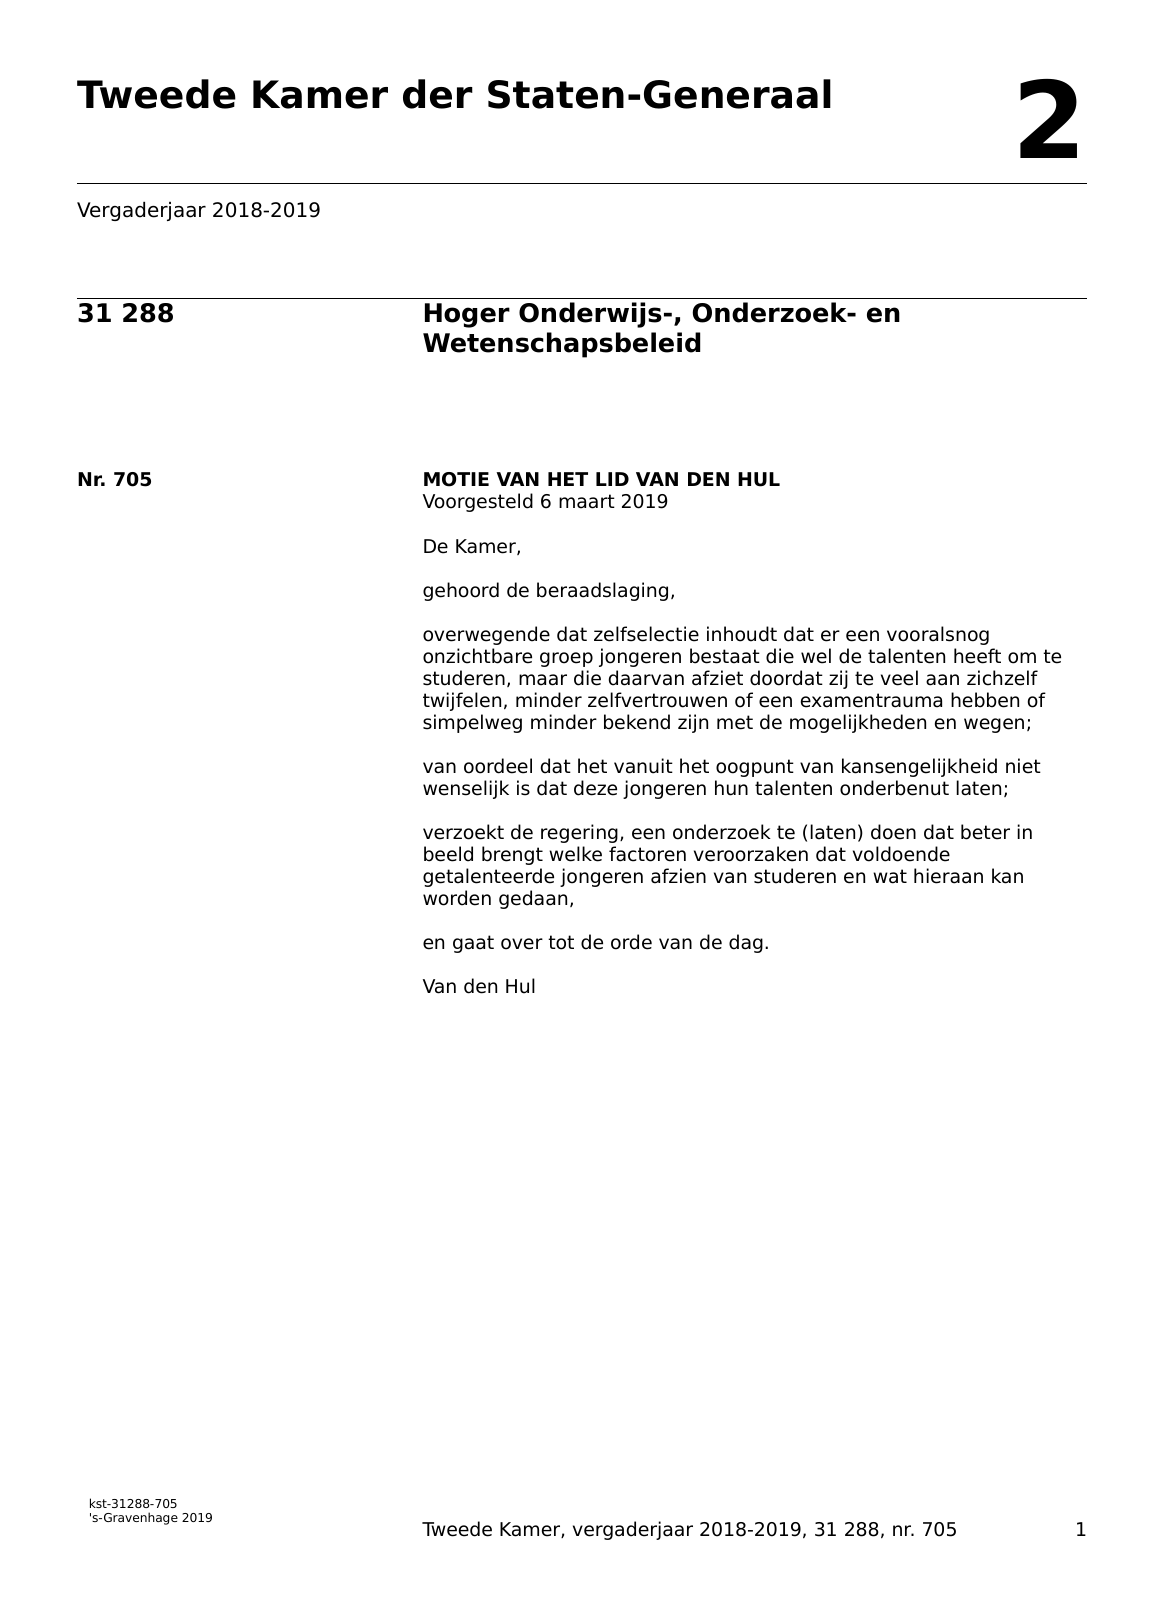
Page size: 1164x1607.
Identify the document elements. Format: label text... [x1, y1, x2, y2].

text gehoord de beraadslaging, [422, 580, 1087, 602]
text van oordeel dat het vanuit het oogpunt van kansengelijkheid niet wenselijk is dat deze jongeren hun talenten onderbenut laten; [422, 756, 1087, 800]
table_header Tweede Kamer der Staten-Generaal [77, 59, 886, 183]
text Voorgesteld 6 maart 2019 [422, 491, 1087, 513]
text De Kamer, [422, 536, 1087, 557]
table_header 2 [886, 59, 1087, 183]
text verzoekt de regering, een onderzoek te (laten) doen dat beter in beeld brengt welke factoren veroorzaken dat voldoende getalenteerde jongeren afzien van studeren en wat hieraan kan worden gedaan, [422, 822, 1087, 910]
subtitle 31 288 Hoger Onderwijs-, Onderzoek- en Wetenschapsbeleid [77, 299, 1087, 358]
table_cell Vergaderjaar 2018-2019 [77, 184, 1087, 298]
text overwegende dat zelfselectie inhoudt dat er een vooralsnog onzichtbare groep jongeren bestaat die wel de talenten heeft om te studeren, maar die daarvan afziet doordat zij te veel aan zichzelf twijfelen, minder zelfvertrouwen of een examentrauma hebben of simpelweg minder bekend zijn met de mogelijkheden en wegen; [422, 624, 1087, 734]
text 's-Gravenhage 2019 [88, 1511, 323, 1525]
subtitle Nr. 705 MOTIE VAN HET LID VAN DEN HUL [77, 469, 1087, 491]
text Van den Hul [422, 976, 1087, 998]
text kst-31288-705 [88, 1497, 323, 1511]
text en gaat over tot de orde van de dag. [422, 932, 1087, 954]
